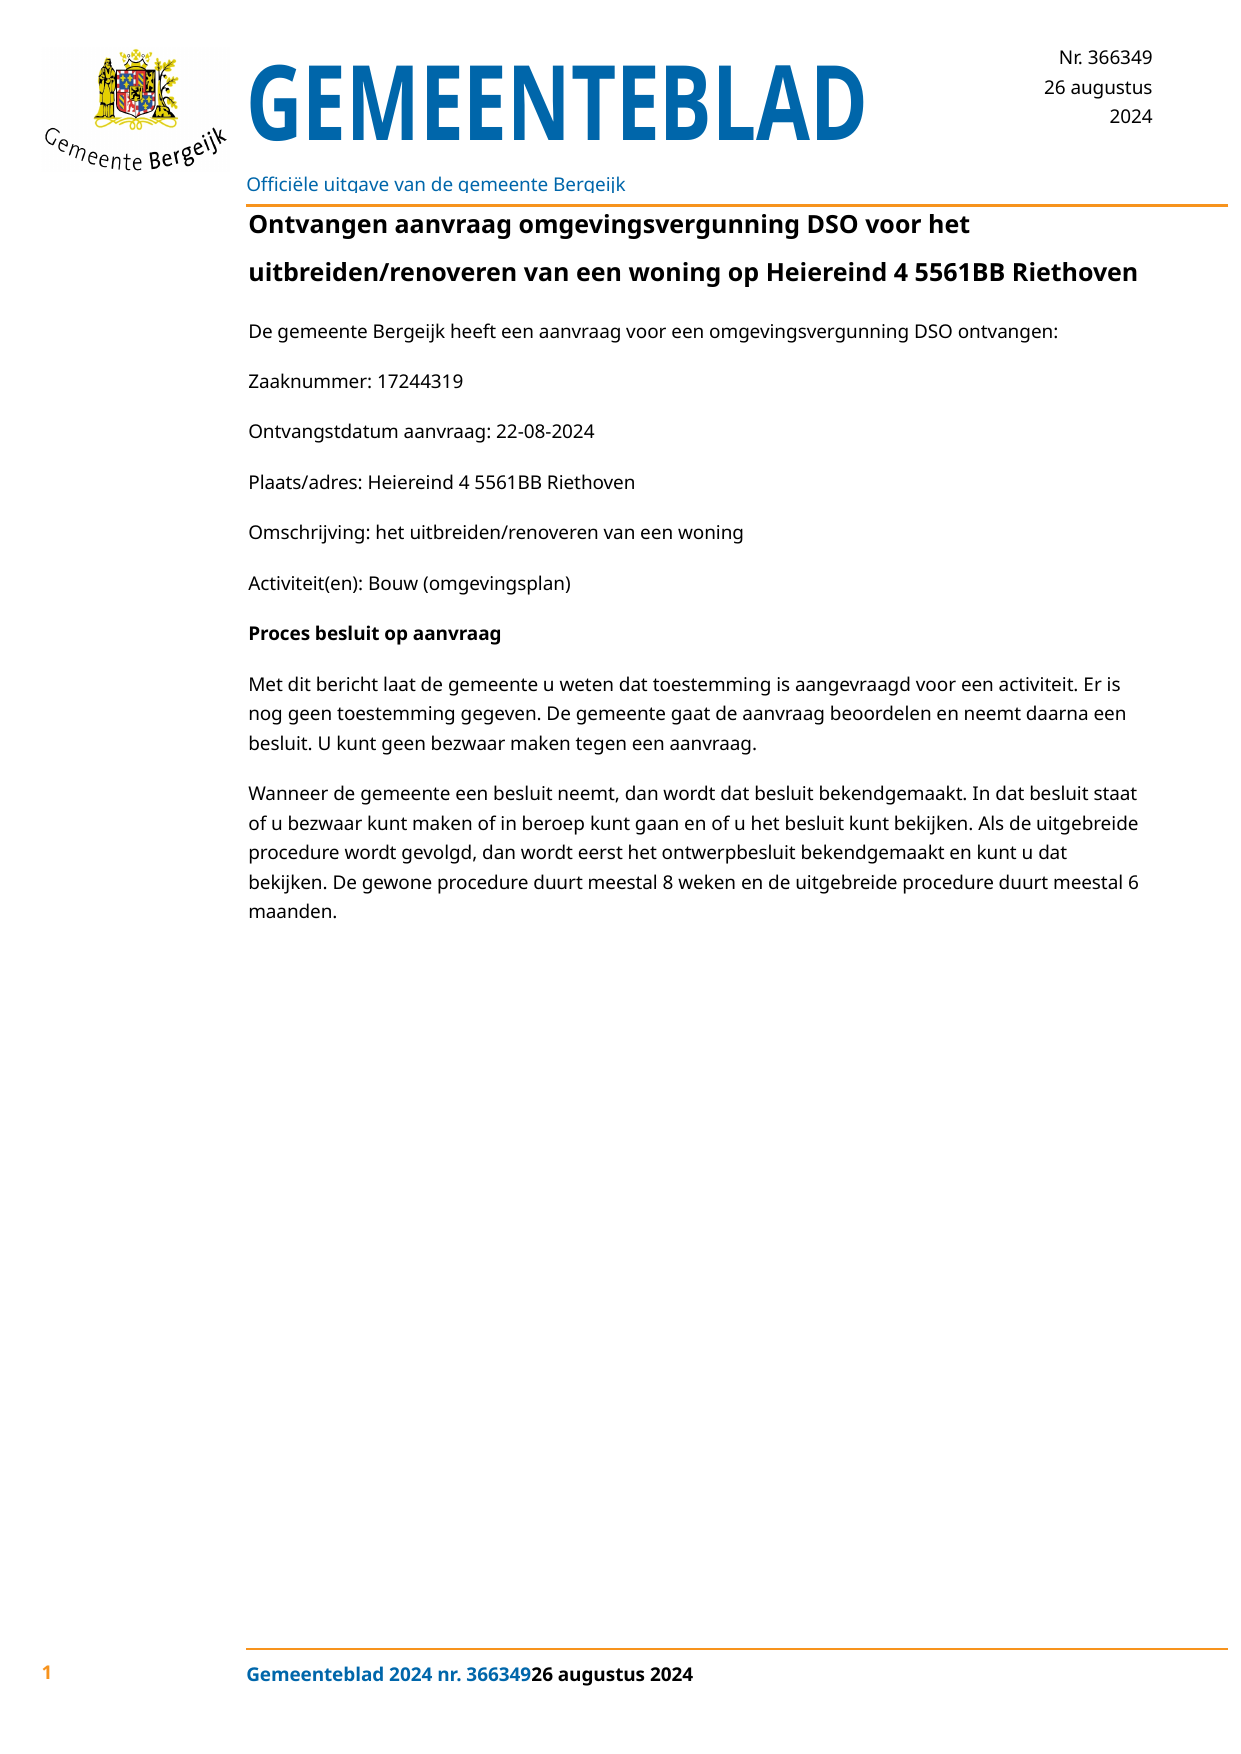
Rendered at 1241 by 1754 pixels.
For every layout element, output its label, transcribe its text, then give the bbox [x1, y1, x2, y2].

text Omschrijving: het uitbreiden/renoveren van een woning [248, 519, 1152, 545]
text Plaats/adres: Heiereind 4 5561BB Riethoven [248, 469, 1152, 495]
text De gemeente Bergeijk heeft een aanvraag voor een omgevingsvergunning DSO ontvangen: [248, 318, 1152, 344]
text Activiteit(en): Bouw (omgevingsplan) [248, 570, 1152, 596]
text Ontvangen aanvraag omgevingsvergunning DSO voor het uitbreiden/renoveren van een woning op Heiereind 4 5561BB Riethoven [248, 207, 1152, 288]
text Wanneer de gemeente een besluit neemt, dan wordt dat besluit bekendgemaakt. In dat besluit staat of u bezwaar kunt maken of in beroep kunt gaan en of u het besluit kunt bekijken. Als de uitgebreide procedure wordt gevolgd, dan wordt eerst het ontwerpbesluit bekendgemaakt en kunt u dat bekijken. De gewone procedure duurt meestal 8 weken en de uitgebreide procedure duurt meestal 6 maanden. [248, 780, 1152, 924]
picture [41, 47, 231, 172]
text Ontvangstdatum aanvraag: 22-08-2024 [248, 419, 1152, 444]
text Proces besluit op aanvraag [248, 620, 1152, 646]
text Zaaknummer: 17244319 [248, 368, 1152, 394]
text Met dit bericht laat de gemeente u weten dat toestemming is aangevraagd voor een activiteit. Er is nog geen toestemming gegeven. De gemeente gaat de aanvraag beoordelen en neemt daarna een besluit. U kunt geen bezwaar maken tegen een aanvraag. [248, 671, 1152, 756]
